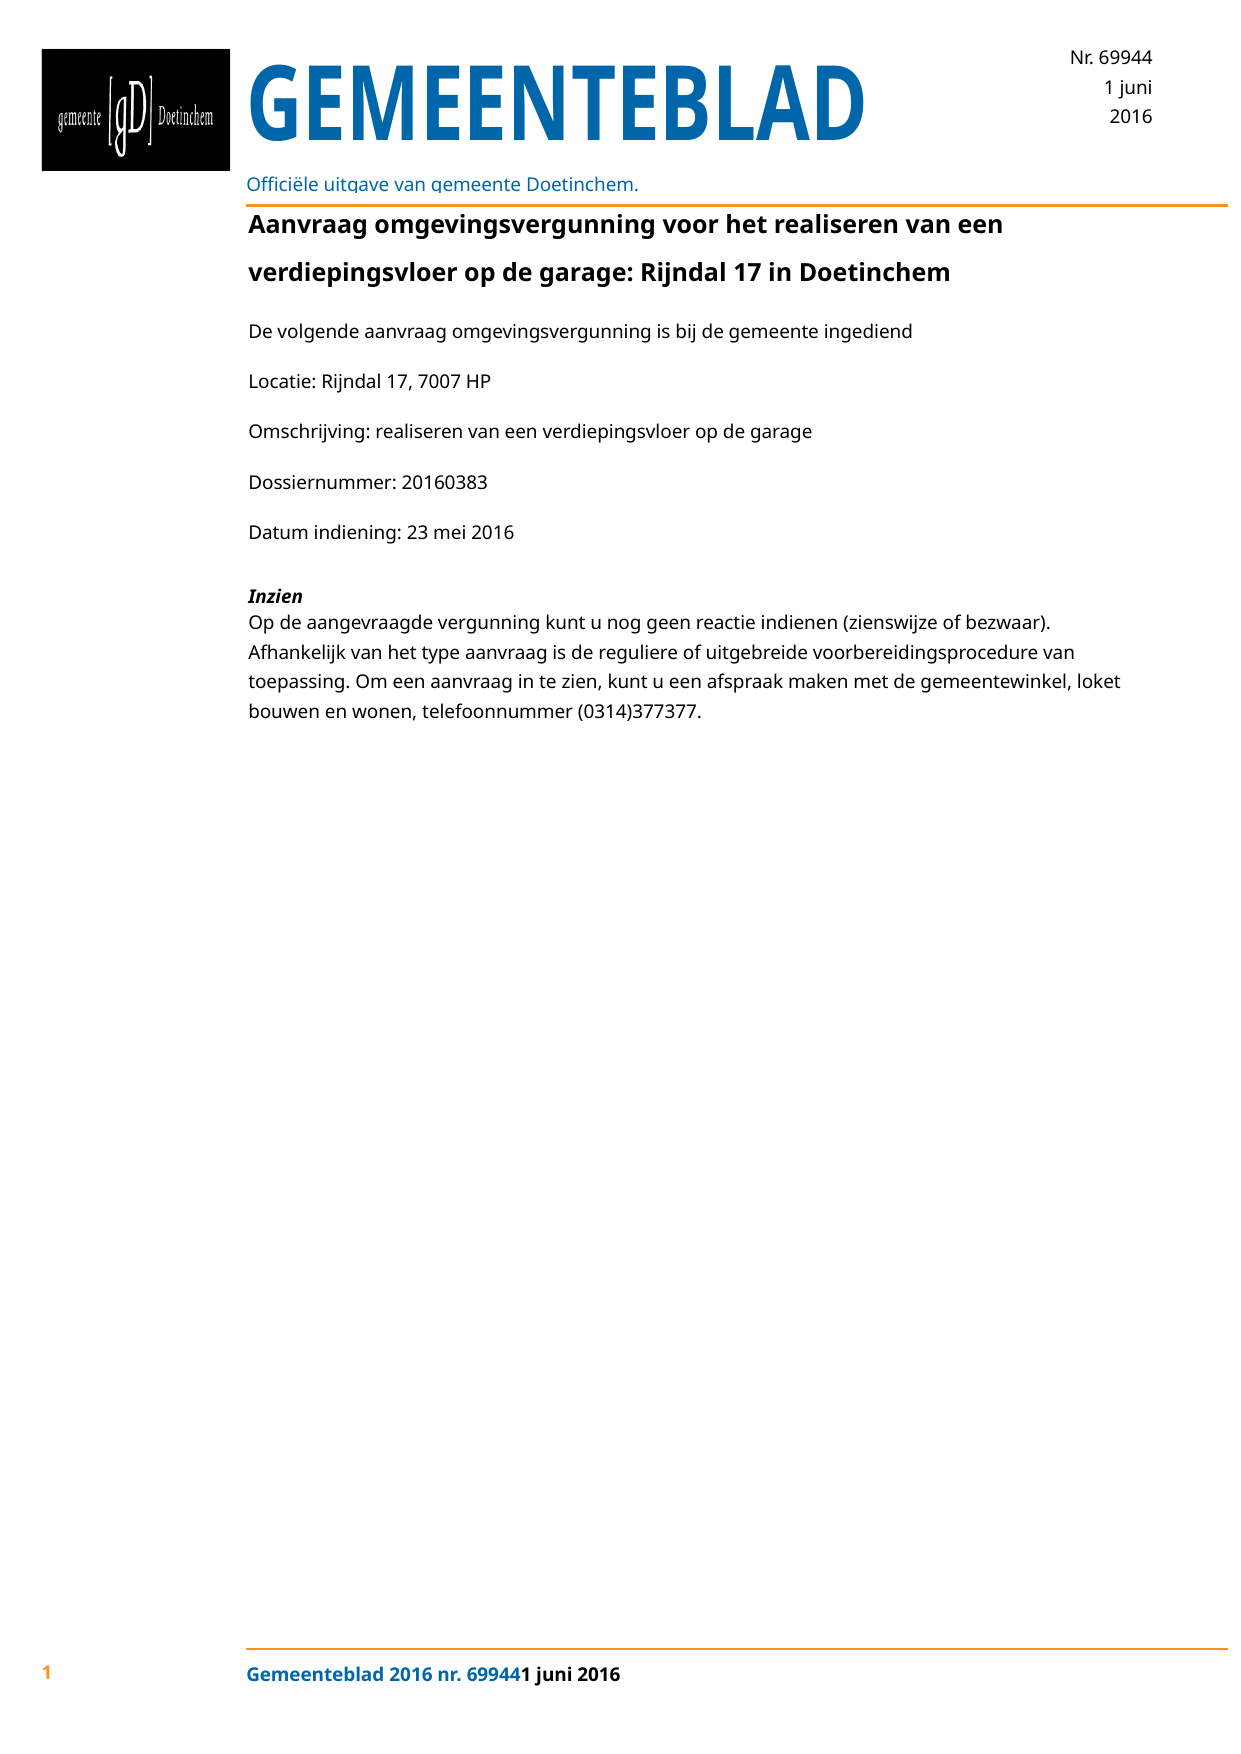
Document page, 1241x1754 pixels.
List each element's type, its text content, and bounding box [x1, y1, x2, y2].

picture [41, 47, 231, 172]
text Dossiernummer: 20160383 [248, 469, 1152, 495]
text Op de aangevraagde vergunning kunt u nog geen reactie indienen (zienswijze of bezwaar). Afhankelijk van het type aanvraag is de reguliere of uitgebreide voorbereidingsprocedure van toepassing. Om een aanvraag in te zien, kunt u een afspraak maken met de gemeentewinkel, loket bouwen en wonen, telefoonnummer (0314)377377. [248, 609, 1152, 724]
text Inzien [248, 583, 1152, 609]
text Locatie: Rijndal 17, 7007 HP [248, 368, 1152, 394]
text Datum indiening: 23 mei 2016 [248, 519, 1152, 545]
text Omschrijving: realiseren van een verdiepingsvloer op de garage [248, 419, 1152, 444]
text De volgende aanvraag omgevingsvergunning is bij de gemeente ingediend [248, 318, 1152, 344]
text Aanvraag omgevingsvergunning voor het realiseren van een verdiepingsvloer op de garage: Rijndal 17 in Doetinchem [248, 207, 1152, 288]
